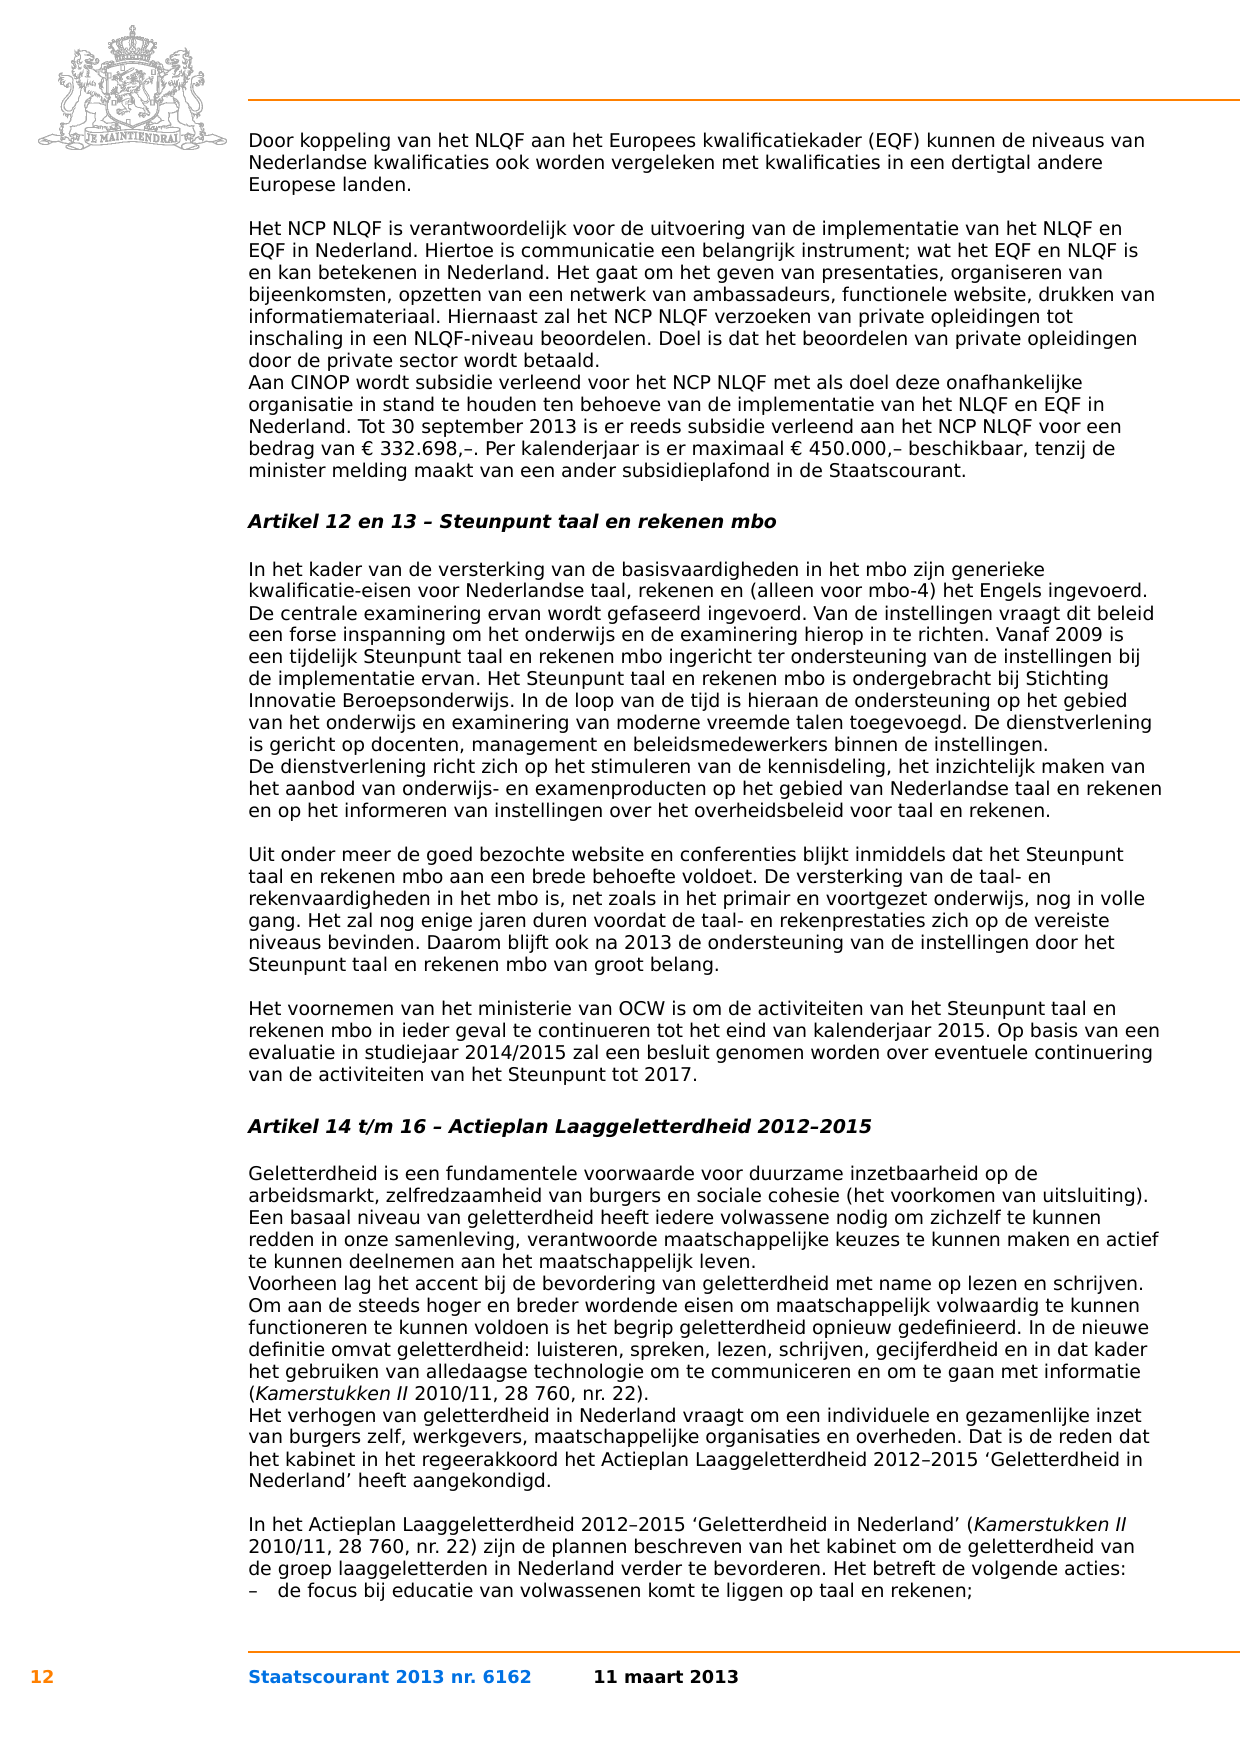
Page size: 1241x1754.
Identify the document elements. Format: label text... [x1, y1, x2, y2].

subtitle Artikel 12 en 13 – Steunpunt taal en rekenen mbo [248, 511, 1163, 533]
text Voorheen lag het accent bij de bevordering van geletterdheid met name op lezen en schrijven. Om aan de steeds hoger en breder wordende eisen om maatschappelijk volwaardig te kunnen functioneren te kunnen voldoen is het begrip geletterdheid opnieuw gedefinieerd. In de nieuwe definitie omvat geletterdheid: luisteren, spreken, lezen, schrijven, gecijferdheid en in dat kader het gebruiken van alledaagse technologie om te communiceren en om te gaan met informatie (Kamerstukken II 2010/11, 28 760, nr. 22). [248, 1273, 1163, 1404]
text In het Actieplan Laaggeletterdheid 2012–2015 ‘Geletterdheid in Nederland’ (Kamerstukken II 2010/11, 28 760, nr. 22) zijn de plannen beschreven van het kabinet om de geletterdheid van de groep laaggeletterden in Nederland verder te bevorderen. Het betreft de volgende acties: [248, 1514, 1163, 1580]
subtitle Artikel 14 t/m 16 – Actieplan Laaggeletterdheid 2012–2015 [248, 1116, 1163, 1138]
text Aan CINOP wordt subsidie verleend voor het NCP NLQF met als doel deze onafhankelijke organisatie in stand te houden ten behoeve van de implementatie van het NLQF en EQF in Nederland. Tot 30 september 2013 is er reeds subsidie verleend aan het NCP NLQF voor een bedrag van € 332.698,–. Per kalenderjaar is er maximaal € 450.000,– beschikbaar, tenzij de minister melding maakt van een ander subsidieplafond in de Staatscourant. [248, 372, 1163, 481]
text Het verhogen van geletterdheid in Nederland vraagt om een individuele en gezamenlijke inzet van burgers zelf, werkgevers, maatschappelijke organisaties en overheden. Dat is de reden dat het kabinet in het regeerakkoord het Actieplan Laaggeletterdheid 2012–2015 ‘Geletterdheid in Nederland’ heeft aangekondigd. [248, 1404, 1163, 1492]
picture [38, 25, 227, 150]
text Door koppeling van het NLQF aan het Europees kwalificatiekader (EQF) kunnen de niveaus van Nederlandse kwalificaties ook worden vergeleken met kwalificaties in een dertigtal andere Europese landen. [248, 130, 1163, 196]
text Het NCP NLQF is verantwoordelijk voor de uitvoering van de implementatie van het NLQF en EQF in Nederland. Hiertoe is communicatie een belangrijk instrument; wat het EQF en NLQF is en kan betekenen in Nederland. Het gaat om het geven van presentaties, organiseren van bijeenkomsten, opzetten van een netwerk van ambassadeurs, functionele website, drukken van informatiemateriaal. Hiernaast zal het NCP NLQF verzoeken van private opleidingen tot inschaling in een NLQF-niveau beoordelen. Doel is dat het beoordelen van private opleidingen door de private sector wordt betaald. [248, 218, 1163, 372]
text – de focus bij educatie van volwassenen komt te liggen op taal en rekenen; [248, 1580, 1163, 1602]
text Uit onder meer de goed bezochte website en conferenties blijkt inmiddels dat het Steunpunt taal en rekenen mbo aan een brede behoefte voldoet. De versterking van de taal- en rekenvaardigheden in het mbo is, net zoals in het primair en voortgezet onderwijs, nog in volle gang. Het zal nog enige jaren duren voordat de taal- en rekenprestaties zich op de vereiste niveaus bevinden. Daarom blijft ook na 2013 de ondersteuning van de instellingen door het Steunpunt taal en rekenen mbo van groot belang. [248, 844, 1163, 976]
text Geletterdheid is een fundamentele voorwaarde voor duurzame inzetbaarheid op de arbeidsmarkt, zelfredzaamheid van burgers en sociale cohesie (het voorkomen van uitsluiting). Een basaal niveau van geletterdheid heeft iedere volwassene nodig om zichzelf te kunnen redden in onze samenleving, verantwoorde maatschappelijke keuzes te kunnen maken en actief te kunnen deelnemen aan het maatschappelijk leven. [248, 1163, 1163, 1273]
text De dienstverlening richt zich op het stimuleren van de kennisdeling, het inzichtelijk maken van het aanbod van onderwijs- en examenproducten op het gebied van Nederlandse taal en rekenen en op het informeren van instellingen over het overheidsbeleid voor taal en rekenen. [248, 756, 1163, 822]
text Het voornemen van het ministerie van OCW is om de activiteiten van het Steunpunt taal en rekenen mbo in ieder geval te continueren tot het eind van kalenderjaar 2015. Op basis van een evaluatie in studiejaar 2014/2015 zal een besluit genomen worden over eventuele continuering van de activiteiten van het Steunpunt tot 2017. [248, 998, 1163, 1086]
text In het kader van de versterking van de basisvaardigheden in het mbo zijn generieke kwalificatie-eisen voor Nederlandse taal, rekenen en (alleen voor mbo-4) het Engels ingevoerd. De centrale examinering ervan wordt gefaseerd ingevoerd. Van de instellingen vraagt dit beleid een forse inspanning om het onderwijs en de examinering hierop in te richten. Vanaf 2009 is een tijdelijk Steunpunt taal en rekenen mbo ingericht ter ondersteuning van de instellingen bij de implementatie ervan. Het Steunpunt taal en rekenen mbo is ondergebracht bij Stichting Innovatie Beroepsonderwijs. In de loop van de tijd is hieraan de ondersteuning op het gebied van het onderwijs en examinering van moderne vreemde talen toegevoegd. De dienstverlening is gericht op docenten, management en beleidsmedewerkers binnen de instellingen. [248, 558, 1163, 756]
